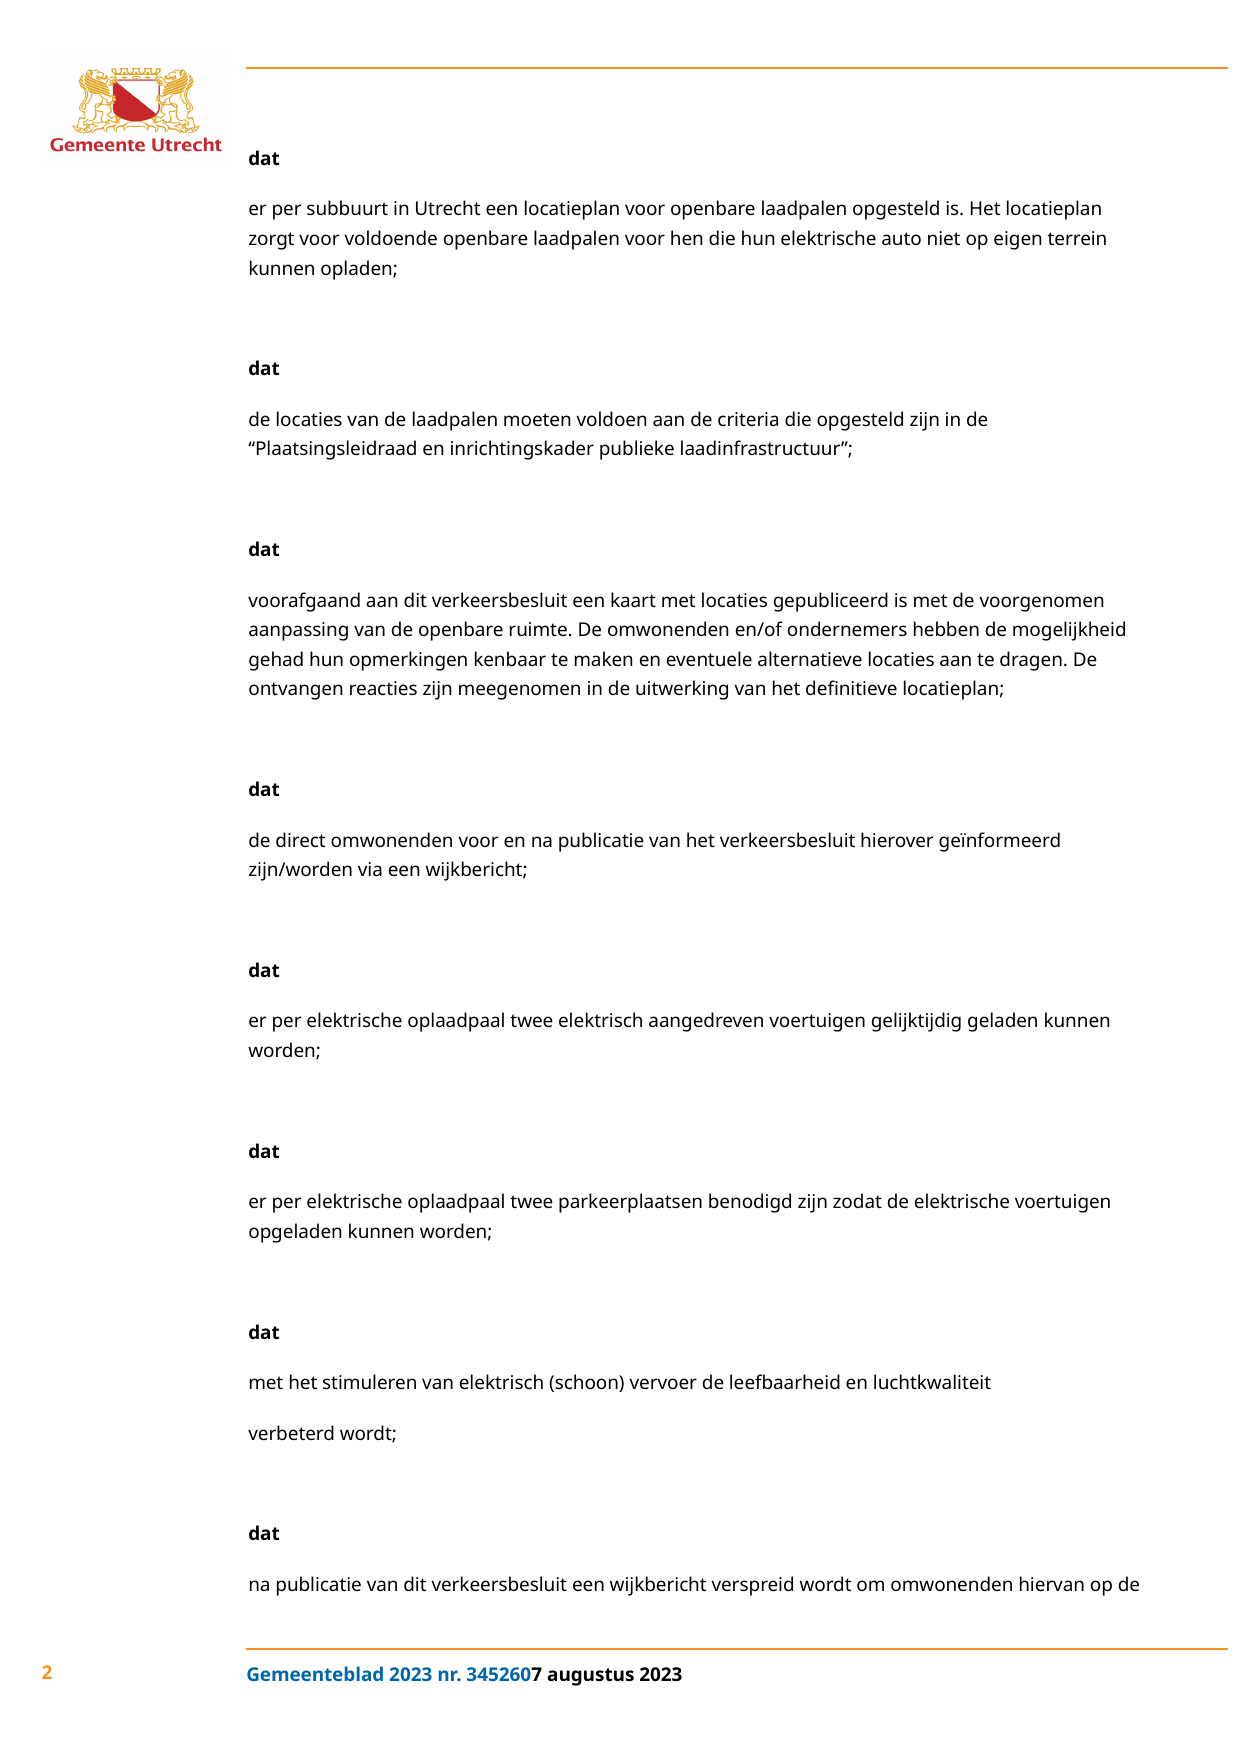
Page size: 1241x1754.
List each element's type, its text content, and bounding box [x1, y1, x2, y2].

text er per elektrische oplaadpaal twee parkeerplaatsen benodigd zijn zodat de elektrische voertuigen opgeladen kunnen worden; [248, 1188, 1152, 1244]
text dat [248, 776, 1152, 802]
picture [41, 47, 231, 172]
text dat [248, 145, 1152, 171]
text er per elektrische oplaadpaal twee elektrisch aangedreven voertuigen gelijktijdig geladen kunnen worden; [248, 1008, 1152, 1063]
text verbeterd wordt; [248, 1420, 1152, 1446]
text dat [248, 536, 1152, 562]
text dat [248, 356, 1152, 381]
text voorafgaand aan dit verkeersbesluit een kaart met locaties gepubliceerd is met de voorgenomen aanpassing van de openbare ruimte. De omwonenden en/of ondernemers hebben de mogelijkheid gehad hun opmerkingen kenbaar te maken en eventuele alternatieve locaties aan te dragen. De ontvangen reacties zijn meegenomen in de uitwerking van het definitieve locatieplan; [248, 587, 1152, 701]
text dat [248, 1319, 1152, 1345]
text met het stimuleren van elektrisch (schoon) vervoer de leefbaarheid en luchtkwaliteit [248, 1369, 1152, 1395]
text dat [248, 957, 1152, 983]
text dat [248, 1521, 1152, 1546]
text na publicatie van dit verkeersbesluit een wijkbericht verspreid wordt om omwonenden hiervan op de [248, 1571, 1152, 1597]
text dat [248, 1138, 1152, 1164]
text de direct omwonenden voor en na publicatie van het verkeersbesluit hierover geïnformeerd zijn/worden via een wijkbericht; [248, 827, 1152, 882]
text de locaties van de laadpalen moeten voldoen aan de criteria die opgesteld zijn in de “Plaatsingsleidraad en inrichtingskader publieke laadinfrastructuur”; [248, 406, 1152, 461]
text er per subbuurt in Utrecht een locatieplan voor openbare laadpalen opgesteld is. Het locatieplan zorgt voor voldoende openbare laadpalen voor hen die hun elektrische auto niet op eigen terrein kunnen opladen; [248, 196, 1152, 281]
